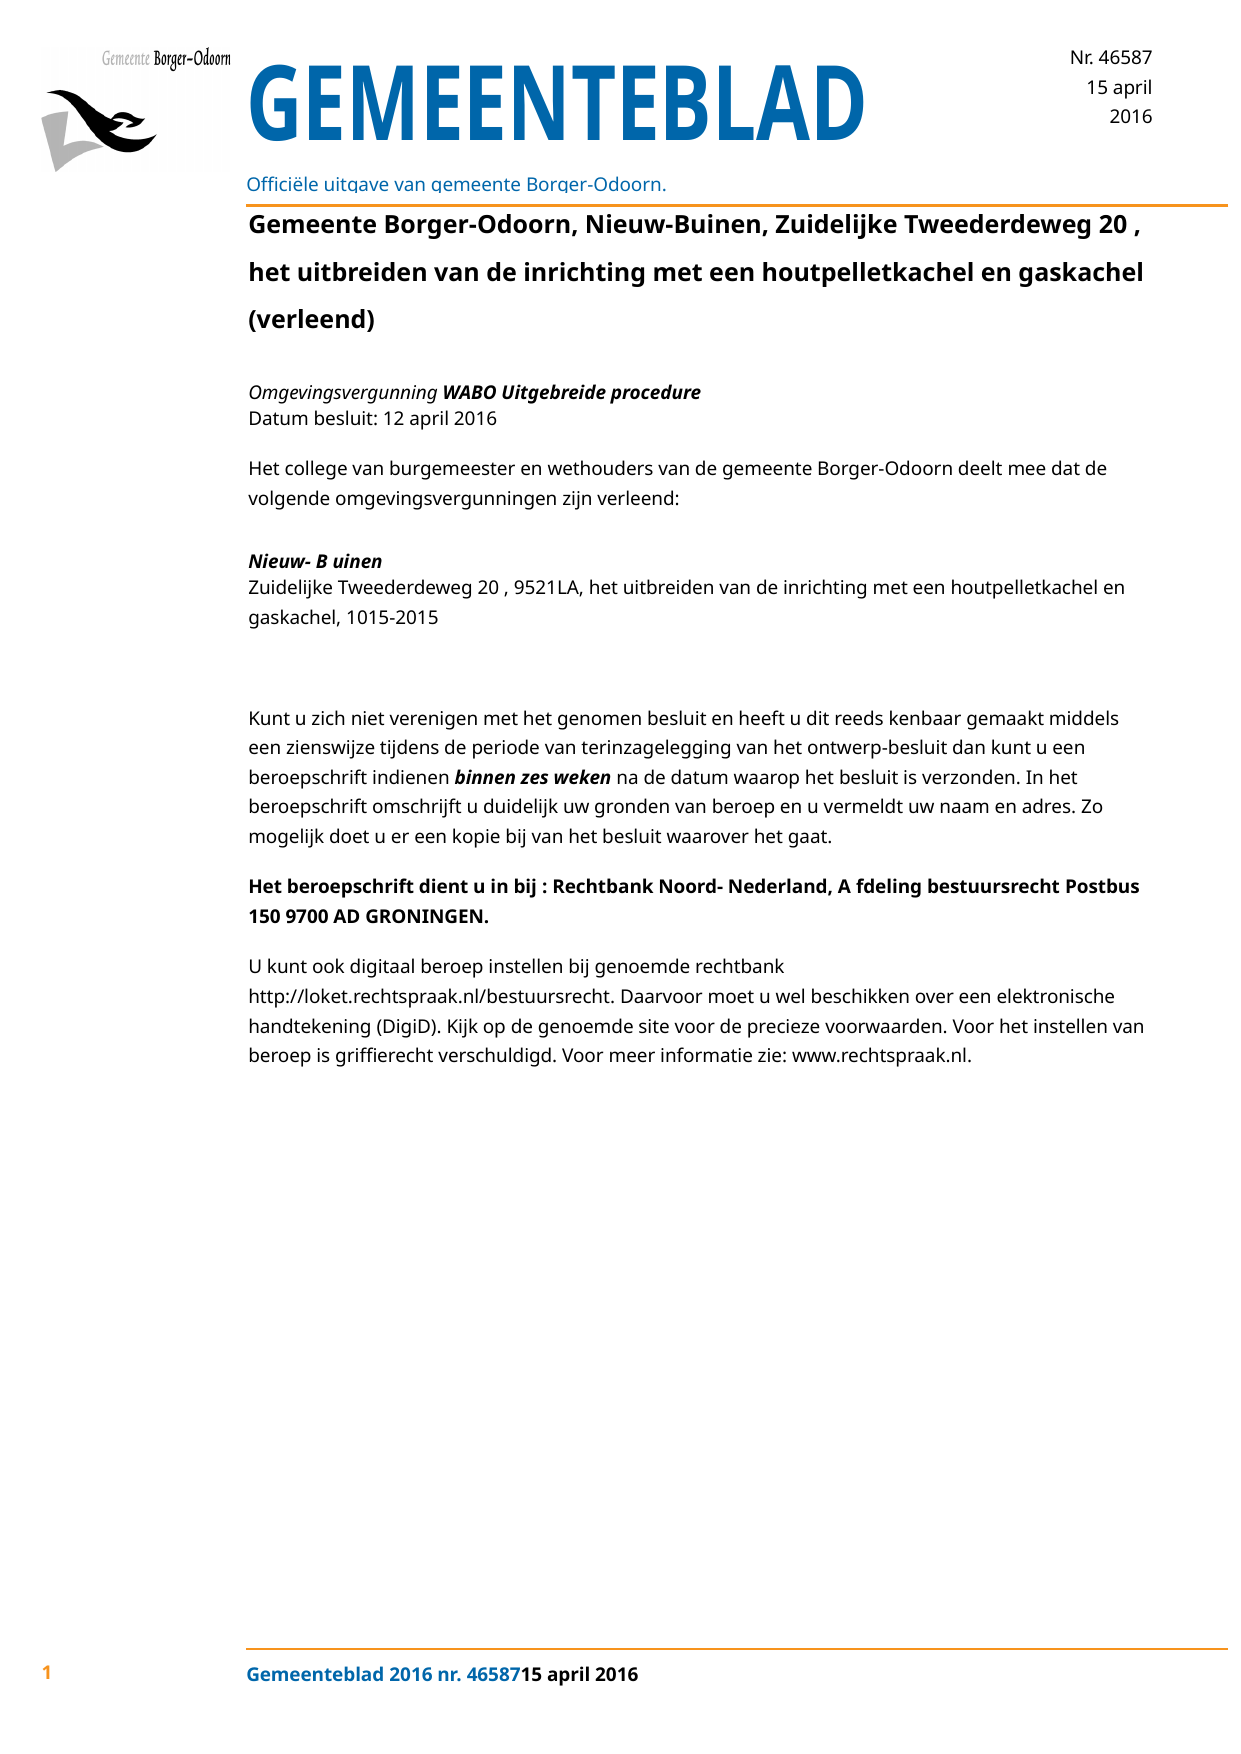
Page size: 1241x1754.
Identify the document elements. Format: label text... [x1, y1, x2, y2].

text Gemeente Borger-Odoorn, Nieuw-Buinen, Zuidelijke Tweederdeweg 20 , het uitbreiden van de inrichting met een houtpelletkachel en gaskachel (verleend) [248, 207, 1152, 336]
text Zuidelijke Tweederdeweg 20 , 9521LA, het uitbreiden van de inrichting met een houtpelletkachel en gaskachel, 1015-2015 [248, 574, 1152, 630]
text Het college van burgemeester en wethouders van de gemeente Borger-Odoorn deelt mee dat de volgende omgevingsvergunningen zijn verleend: [248, 455, 1152, 511]
text Het beroepschrift dient u in bij : Rechtbank Noord- Nederland, A fdeling bestuursrecht Postbus 150 9700 AD GRONINGEN. [248, 874, 1152, 929]
text U kunt ook digitaal beroep instellen bij genoemde rechtbank http://loket.rechtspraak.nl/bestuursrecht. Daarvoor moet u wel beschikken over een elektronische handtekening (DigiD). Kijk op de genoemde site voor de precieze voorwaarden. Voor het instellen van beroep is griffierecht verschuldigd. Voor meer informatie zie: www.rechtspraak.nl. [248, 954, 1152, 1068]
picture [41, 47, 231, 172]
text Datum besluit: 12 april 2016 [248, 405, 1152, 431]
text Omgevingsvergunning WABO Uitgebreide procedure [248, 379, 1152, 405]
text Kunt u zich niet verenigen met het genomen besluit en heeft u dit reeds kenbaar gemaakt middels een zienswijze tijdens de periode van terinzagelegging van het ontwerp-besluit dan kunt u een beroepschrift indienen binnen zes weken na de datum waarop het besluit is verzonden. In het beroepschrift omschrijft u duidelijk uw gronden van beroep en u vermeldt uw naam en adres. Zo mogelijk doet u er een kopie bij van het besluit waarover het gaat. [248, 705, 1152, 849]
text Nieuw- B uinen [248, 549, 1152, 574]
